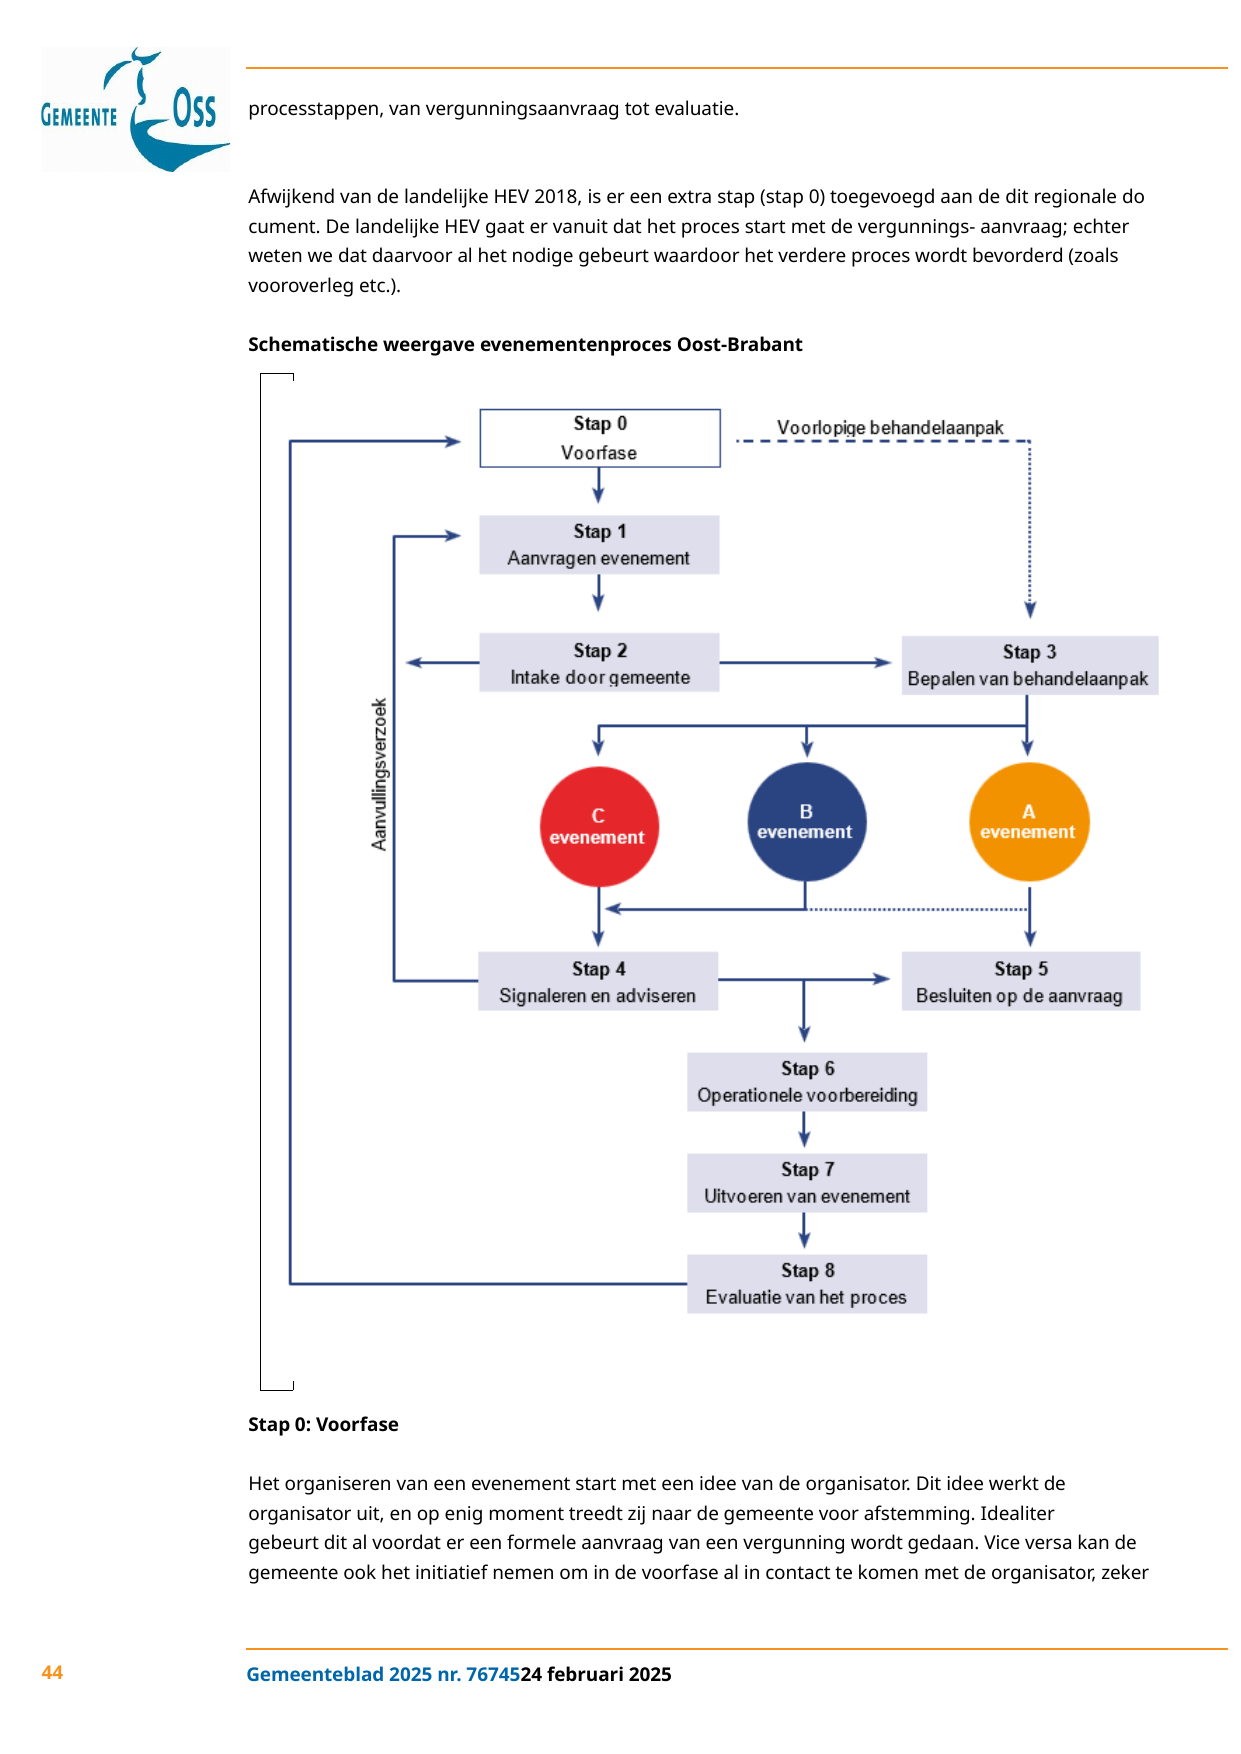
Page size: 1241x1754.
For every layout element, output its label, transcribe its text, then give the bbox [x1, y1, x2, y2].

picture [268, 381, 1173, 1381]
text processtappen, van vergunningsaanvraag tot evaluatie. [248, 95, 1152, 121]
text Stap 0: Voorfase [248, 1411, 1152, 1437]
picture [41, 47, 231, 172]
text Afwijkend van de landelijke HEV 2018, is er een extra stap (stap 0) toegevoegd aan de dit regionale document. De landelijke HEV gaat er vanuit dat het proces start met de vergunnings- aanvraag; echter weten we dat daarvoor al het nodige gebeurt waardoor het verdere proces wordt bevorderd (zoals vooroverleg etc.). [248, 183, 1152, 298]
text Schematische weergave evenementenproces Oost-Brabant [248, 331, 1152, 357]
text Het organiseren van een evenement start met een idee van de organisator. Dit idee werkt de organisator uit, en op enig moment treedt zij naar de gemeente voor afstemming. Idealiter gebeurt dit al voordat er een formele aanvraag van een vergunning wordt gedaan. Vice versa kan de gemeente ook het initiatief nemen om in de voorfase al in contact te komen met de organisator, zeker [248, 1470, 1152, 1585]
